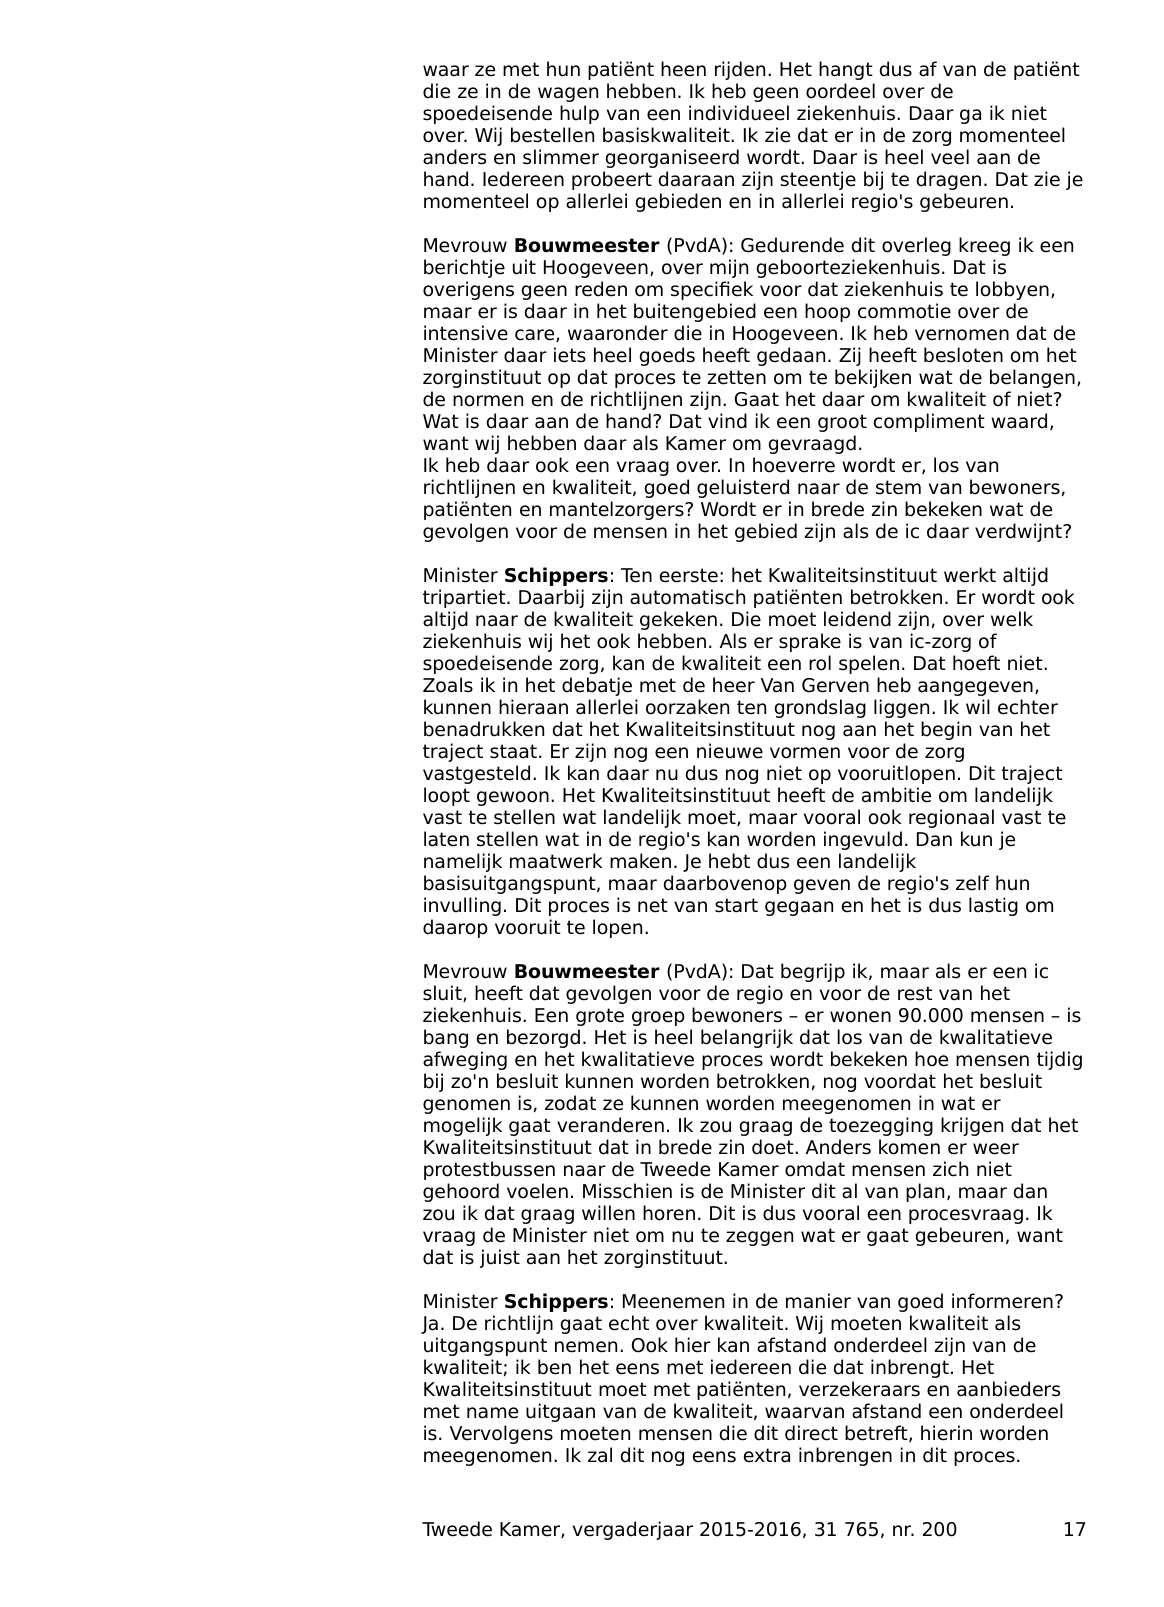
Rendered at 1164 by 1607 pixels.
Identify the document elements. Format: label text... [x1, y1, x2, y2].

text Minister Schippers: Meenemen in de manier van goed informeren? Ja. De richtlijn gaat echt over kwaliteit. Wij moeten kwaliteit als uitgangspunt nemen. Ook hier kan afstand onderdeel zijn van de kwaliteit; ik ben het eens met iedereen die dat inbrengt. Het Kwaliteitsinstituut moet met patiënten, verzekeraars en aanbieders met name uitgaan van de kwaliteit, waarvan afstand een onderdeel is. Vervolgens moeten mensen die dit direct betreft, hierin worden meegenomen. Ik zal dit nog eens extra inbrengen in dit proces. [422, 1291, 1087, 1467]
text waar ze met hun patiënt heen rijden. Het hangt dus af van de patiënt die ze in de wagen hebben. Ik heb geen oordeel over de spoedeisende hulp van een individueel ziekenhuis. Daar ga ik niet over. Wij bestellen basiskwaliteit. Ik zie dat er in de zorg momenteel anders en slimmer georganiseerd wordt. Daar is heel veel aan de hand. Iedereen probeert daaraan zijn steentje bij te dragen. Dat zie je momenteel op allerlei gebieden en in allerlei regio's gebeuren. [422, 59, 1087, 213]
text Ik heb daar ook een vraag over. In hoeverre wordt er, los van richtlijnen en kwaliteit, goed geluisterd naar de stem van bewoners, patiënten en mantelzorgers? Wordt er in brede zin bekeken wat de gevolgen voor de mensen in het gebied zijn als de ic daar verdwijnt? [422, 455, 1087, 543]
text Mevrouw Bouwmeester (PvdA): Gedurende dit overleg kreeg ik een berichtje uit Hoogeveen, over mijn geboorteziekenhuis. Dat is overigens geen reden om specifiek voor dat ziekenhuis te lobbyen, maar er is daar in het buitengebied een hoop commotie over de intensive care, waaronder die in Hoogeveen. Ik heb vernomen dat de Minister daar iets heel goeds heeft gedaan. Zij heeft besloten om het zorginstituut op dat proces te zetten om te bekijken wat de belangen, de normen en de richtlijnen zijn. Gaat het daar om kwaliteit of niet? Wat is daar aan de hand? Dat vind ik een groot compliment waard, want wij hebben daar als Kamer om gevraagd. [422, 235, 1087, 455]
text Mevrouw Bouwmeester (PvdA): Dat begrijp ik, maar als er een ic sluit, heeft dat gevolgen voor de regio en voor de rest van het ziekenhuis. Een grote groep bewoners – er wonen 90.000 mensen – is bang en bezorgd. Het is heel belangrijk dat los van de kwalitatieve afweging en het kwalitatieve proces wordt bekeken hoe mensen tijdig bij zo'n besluit kunnen worden betrokken, nog voordat het besluit genomen is, zodat ze kunnen worden meegenomen in wat er mogelijk gaat veranderen. Ik zou graag de toezegging krijgen dat het Kwaliteitsinstituut dat in brede zin doet. Anders komen er weer protestbussen naar de Tweede Kamer omdat mensen zich niet gehoord voelen. Misschien is de Minister dit al van plan, maar dan zou ik dat graag willen horen. Dit is dus vooral een procesvraag. Ik vraag de Minister niet om nu te zeggen wat er gaat gebeuren, want dat is juist aan het zorginstituut. [422, 961, 1087, 1268]
text Minister Schippers: Ten eerste: het Kwaliteitsinstituut werkt altijd tripartiet. Daarbij zijn automatisch patiënten betrokken. Er wordt ook altijd naar de kwaliteit gekeken. Die moet leidend zijn, over welk ziekenhuis wij het ook hebben. Als er sprake is van ic-zorg of spoedeisende zorg, kan de kwaliteit een rol spelen. Dat hoeft niet. Zoals ik in het debatje met de heer Van Gerven heb aangegeven, kunnen hieraan allerlei oorzaken ten grondslag liggen. Ik wil echter benadrukken dat het Kwaliteitsinstituut nog aan het begin van het traject staat. Er zijn nog een nieuwe vormen voor de zorg vastgesteld. Ik kan daar nu dus nog niet op vooruitlopen. Dit traject loopt gewoon. Het Kwaliteitsinstituut heeft de ambitie om landelijk vast te stellen wat landelijk moet, maar vooral ook regionaal vast te laten stellen wat in de regio's kan worden ingevuld. Dan kun je namelijk maatwerk maken. Je hebt dus een landelijk basisuitgangspunt, maar daarbovenop geven de regio's zelf hun invulling. Dit proces is net van start gegaan en het is dus lastig om daarop vooruit te lopen. [422, 565, 1087, 939]
